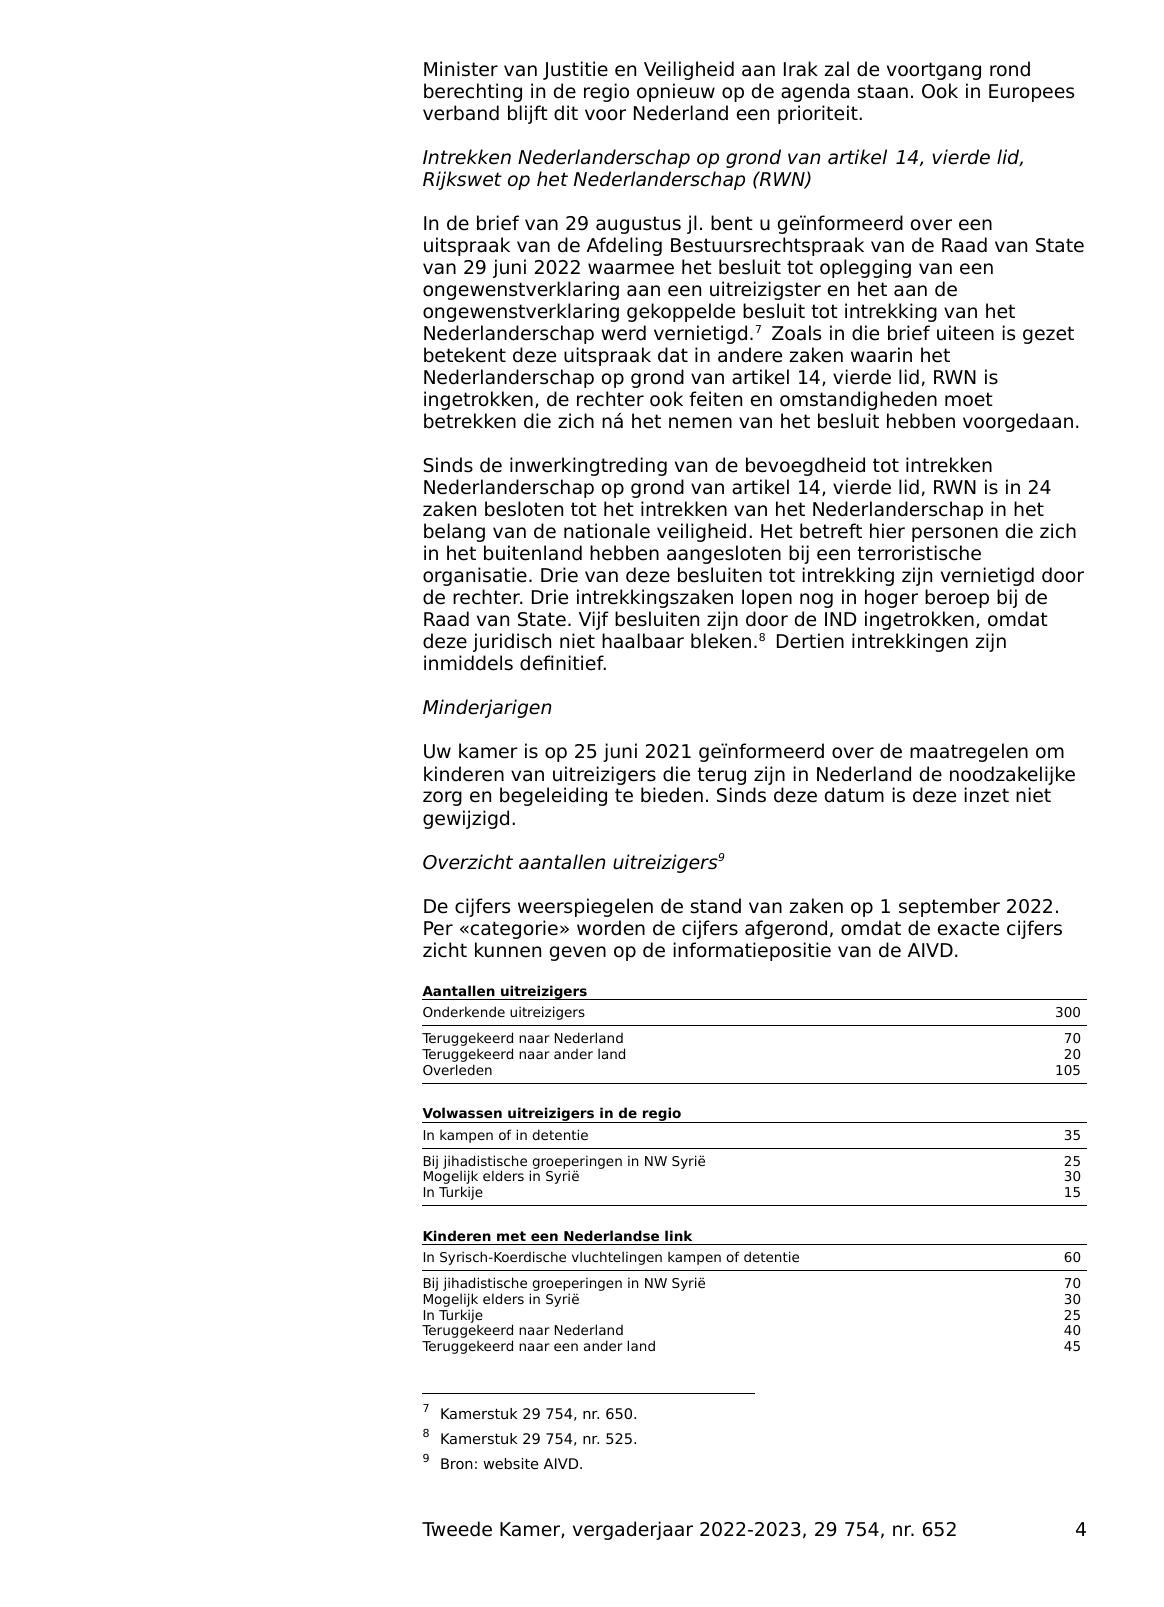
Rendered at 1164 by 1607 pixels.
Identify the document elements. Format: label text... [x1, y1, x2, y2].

subtitle Intrekken Nederlanderschap op grond van artikel 14, vierde lid, Rijkswet op het Nederlanderschap (RWN) [422, 147, 1087, 191]
table_cell Mogelijk elders in Syrië [422, 1169, 998, 1185]
table_cell 300 [998, 1000, 1087, 1025]
table_cell 60 [998, 1245, 1087, 1270]
table_header Volwassen uitreizigers in de regio [422, 1106, 1087, 1122]
table_cell 35 [998, 1123, 1087, 1148]
table_cell Onderkende uitreizigers [422, 1000, 998, 1025]
table_cell 20 [998, 1047, 1087, 1063]
text Kamerstuk 29 754, nr. 525. [422, 1427, 1087, 1449]
text Kamerstuk 29 754, nr. 650. [422, 1402, 1087, 1424]
table_cell Bij jihadistische groeperingen in NW Syrië [422, 1149, 998, 1169]
subtitle Minderjarigen [422, 697, 1087, 719]
table_cell Teruggekeerd naar Nederland [422, 1026, 998, 1047]
table_cell In Syrisch-Koerdische vluchtelingen kampen of detentie [422, 1245, 998, 1270]
table_cell 25 [998, 1308, 1087, 1323]
text Sinds de inwerkingtreding van de bevoegdheid tot intrekken Nederlanderschap op grond van artikel 14, vierde lid, RWN is in 24 zaken besloten tot het intrekken van het Nederlanderschap in het belang van de nationale veiligheid. Het betreft hier personen die zich in het buitenland hebben aangesloten bij een terroristische organisatie. Drie van deze besluiten tot intrekking zijn vernietigd door de rechter. Drie intrekkingszaken lopen nog in hoger beroep bij de Raad van State. Vijf besluiten zijn door de IND ingetrokken, omdat deze juridisch niet haalbaar bleken. Dertien intrekkingen zijn inmiddels definitief. [422, 455, 1087, 675]
table_cell 105 [998, 1063, 1087, 1083]
text Bron: website AIVD. [422, 1452, 1087, 1474]
table_cell Teruggekeerd naar een ander land [422, 1339, 998, 1354]
text Uw kamer is op 25 juni 2021 geïnformeerd over de maatregelen om kinderen van uitreizigers die terug zijn in Nederland de noodzakelijke zorg en begeleiding te bieden. Sinds deze datum is deze inzet niet gewijzigd. [422, 741, 1087, 829]
table_cell 30 [998, 1292, 1087, 1307]
table_cell 70 [998, 1026, 1087, 1047]
text In de brief van 29 augustus jl. bent u geïnformeerd over een uitspraak van de Afdeling Bestuursrechtspraak van de Raad van State van 29 juni 2022 waarmee het besluit tot oplegging van een ongewenstverklaring aan een uitreizigster en het aan de ongewenstverklaring gekoppelde besluit tot intrekking van het Nederlanderschap werd vernietigd. Zoals in die brief uiteen is gezet betekent deze uitspraak dat in andere zaken waarin het Nederlanderschap op grond van artikel 14, vierde lid, RWN is ingetrokken, de rechter ook feiten en omstandigheden moet betrekken die zich ná het nemen van het besluit hebben voorgedaan. [422, 213, 1087, 433]
table_cell 70 [998, 1271, 1087, 1292]
table_header Kinderen met een Nederlandse link [422, 1228, 1087, 1244]
table_header Aantallen uitreizigers [422, 984, 1087, 999]
table_cell 40 [998, 1323, 1087, 1339]
table_cell Overleden [422, 1063, 998, 1083]
subtitle Overzicht aantallen uitreizigers [422, 852, 1087, 873]
table_cell 45 [998, 1339, 1087, 1354]
table_cell Teruggekeerd naar ander land [422, 1047, 998, 1063]
table_cell Mogelijk elders in Syrië [422, 1292, 998, 1307]
table_cell In kampen of in detentie [422, 1123, 998, 1148]
text Minister van Justitie en Veiligheid aan Irak zal de voortgang rond berechting in de regio opnieuw op de agenda staan. Ook in Europees verband blijft dit voor Nederland een prioriteit. [422, 59, 1087, 125]
table_cell In Turkije [422, 1185, 998, 1205]
table_cell Bij jihadistische groeperingen in NW Syrië [422, 1271, 998, 1292]
table_cell 30 [998, 1169, 1087, 1185]
table_cell 25 [998, 1149, 1087, 1169]
text De cijfers weerspiegelen de stand van zaken op 1 september 2022. Per «categorie» worden de cijfers afgerond, omdat de exacte cijfers zicht kunnen geven op de informatiepositie van de AIVD. [422, 896, 1087, 962]
table_cell In Turkije [422, 1308, 998, 1323]
table_cell Teruggekeerd naar Nederland [422, 1323, 998, 1339]
table_cell 15 [998, 1185, 1087, 1205]
